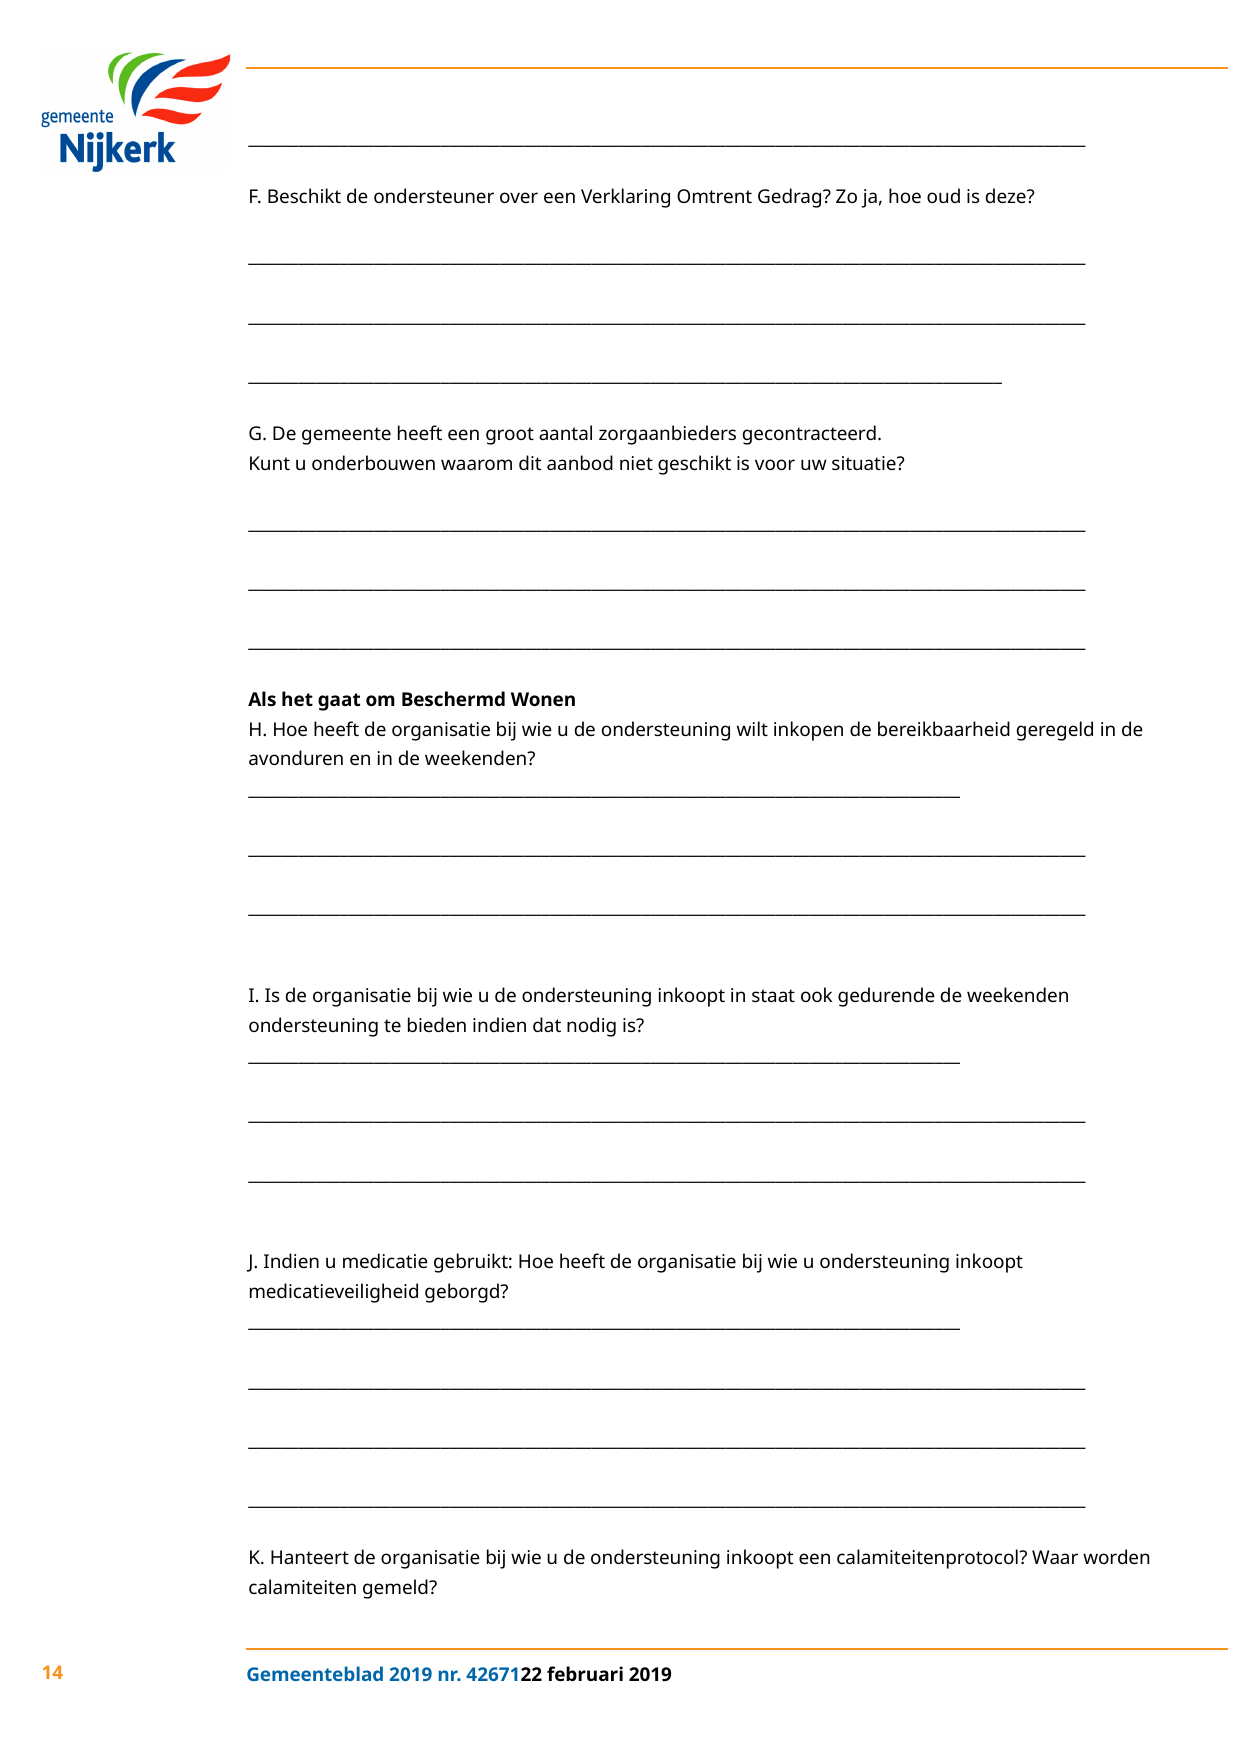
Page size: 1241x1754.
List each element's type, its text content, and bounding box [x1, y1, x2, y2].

text I. Is de organisatie bij wie u de ondersteuning inkoopt in staat ook gedurende de weekenden ondersteuning te bieden indien dat nodig is? [248, 982, 1152, 1038]
text __________________________________________________________________________________________ [248, 361, 1152, 387]
text ____________________________________________________________________________________________________ [248, 568, 1152, 594]
text F. Beschikt de ondersteuner over een Verklaring Omtrent Gedrag? Zo ja, hoe oud is deze? [248, 183, 1152, 209]
text _____________________________________________________________________________________ [248, 1308, 1152, 1333]
text ____________________________________________________________________________________________________ [248, 893, 1152, 919]
text J. Indien u medicatie gebruikt: Hoe heeft de organisatie bij wie u ondersteuning inkoopt medicatieveiligheid geborgd? [248, 1248, 1152, 1304]
text ____________________________________________________________________________________________________ [248, 1426, 1152, 1452]
text ____________________________________________________________________________________________________ [248, 834, 1152, 860]
text Kunt u onderbouwen waarom dit aanbod niet geschikt is voor uw situatie? [248, 450, 1152, 476]
text K. Hanteert de organisatie bij wie u de ondersteuning inkoopt een calamiteitenprotocol? Waar worden calamiteiten gemeld? [248, 1544, 1152, 1600]
text H. Hoe heeft de organisatie bij wie u de ondersteuning wilt inkopen de bereikbaarheid geregeld in de avonduren en in de weekenden? [248, 716, 1152, 771]
picture [41, 47, 231, 172]
text ____________________________________________________________________________________________________ [248, 1160, 1152, 1186]
text ____________________________________________________________________________________________________ [248, 1485, 1152, 1511]
text Als het gaat om Beschermd Wonen [248, 686, 1152, 712]
text ____________________________________________________________________________________________________ [248, 1101, 1152, 1126]
text ____________________________________________________________________________________________________ [248, 302, 1152, 328]
text G. De gemeente heeft een groot aantal zorgaanbieders gecontracteerd. [248, 420, 1152, 446]
text ____________________________________________________________________________________________________ [248, 243, 1152, 268]
text ____________________________________________________________________________________________________ [248, 627, 1152, 653]
text ____________________________________________________________________________________________________ [248, 509, 1152, 535]
text _____________________________________________________________________________________ [248, 775, 1152, 801]
text _____________________________________________________________________________________ [248, 1041, 1152, 1067]
text ____________________________________________________________________________________________________ [248, 1367, 1152, 1393]
text ____________________________________________________________________________________________________ [248, 124, 1152, 150]
